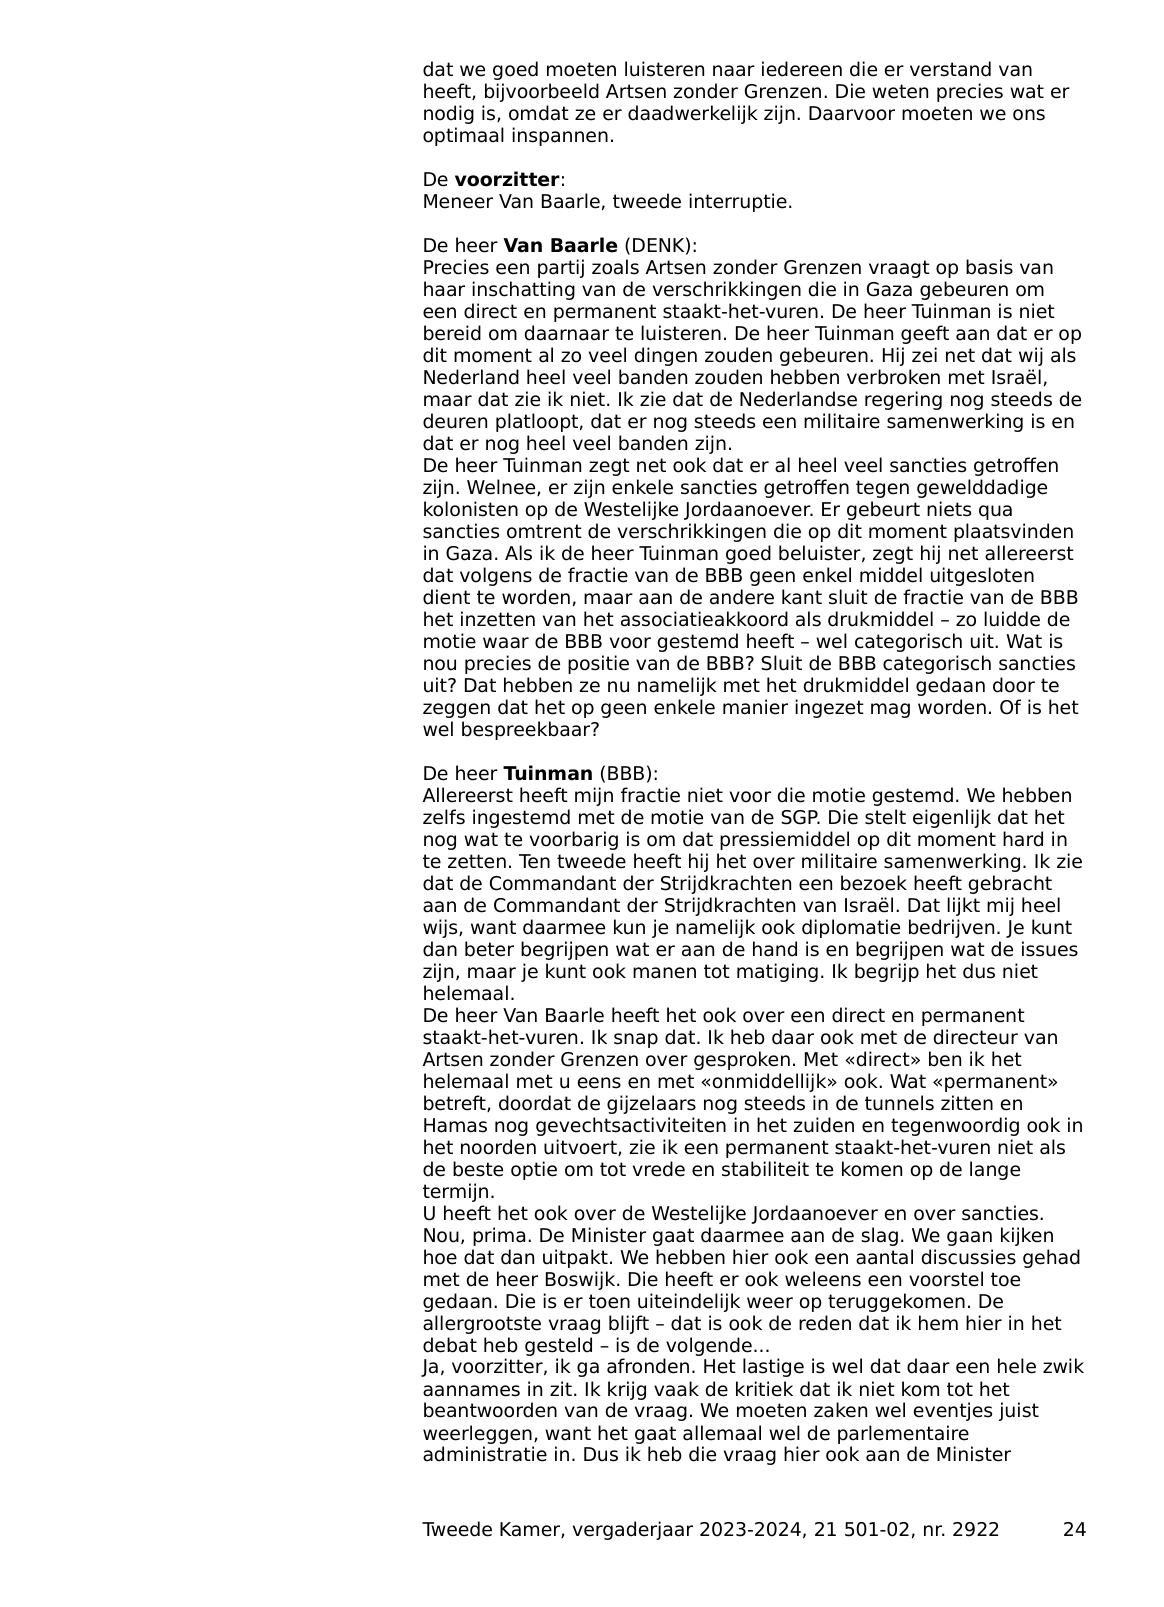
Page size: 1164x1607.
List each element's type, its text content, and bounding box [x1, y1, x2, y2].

text Allereerst heeft mijn fractie niet voor die motie gestemd. We hebben zelfs ingestemd met de motie van de SGP. Die stelt eigenlijk dat het nog wat te voorbarig is om dat pressiemiddel op dit moment hard in te zetten. Ten tweede heeft hij het over militaire samenwerking. Ik zie dat de Commandant der Strijdkrachten een bezoek heeft gebracht aan de Commandant der Strijdkrachten van Israël. Dat lijkt mij heel wijs, want daarmee kun je namelijk ook diplomatie bedrijven. Je kunt dan beter begrijpen wat er aan de hand is en begrijpen wat de issues zijn, maar je kunt ook manen tot matiging. Ik begrijp het dus niet helemaal. [422, 785, 1087, 1005]
text Ja, voorzitter, ik ga afronden. Het lastige is wel dat daar een hele zwik aannames in zit. Ik krijg vaak de kritiek dat ik niet kom tot het beantwoorden van de vraag. We moeten zaken wel eventjes juist weerleggen, want het gaat allemaal wel de parlementaire administratie in. Dus ik heb die vraag hier ook aan de Minister [422, 1356, 1087, 1466]
text dat we goed moeten luisteren naar iedereen die er verstand van heeft, bijvoorbeeld Artsen zonder Grenzen. Die weten precies wat er nodig is, omdat ze er daadwerkelijk zijn. Daarvoor moeten we ons optimaal inspannen. [422, 59, 1087, 147]
text U heeft het ook over de Westelijke Jordaanoever en over sancties. Nou, prima. De Minister gaat daarmee aan de slag. We gaan kijken hoe dat dan uitpakt. We hebben hier ook een aantal discussies gehad met de heer Boswijk. Die heeft er ook weleens een voorstel toe gedaan. Die is er toen uiteindelijk weer op teruggekomen. De allergrootste vraag blijft – dat is ook de reden dat ik hem hier in het debat heb gesteld – is de volgende... [422, 1203, 1087, 1356]
text De heer Van Baarle heeft het ook over een direct en permanent staakt-het-vuren. Ik snap dat. Ik heb daar ook met de directeur van Artsen zonder Grenzen over gesproken. Met «direct» ben ik het helemaal met u eens en met «onmiddellijk» ook. Wat «permanent» betreft, doordat de gijzelaars nog steeds in de tunnels zitten en Hamas nog gevechtsactiviteiten in het zuiden en tegenwoordig ook in het noorden uitvoert, zie ik een permanent staakt-het-vuren niet als de beste optie om tot vrede en stabiliteit te komen op de lange termijn. [422, 1005, 1087, 1203]
text De heer Tuinman (BBB): [422, 763, 1087, 785]
text De heer Van Baarle (DENK): [422, 235, 1087, 257]
text Precies een partij zoals Artsen zonder Grenzen vraagt op basis van haar inschatting van de verschrikkingen die in Gaza gebeuren om een direct en permanent staakt-het-vuren. De heer Tuinman is niet bereid om daarnaar te luisteren. De heer Tuinman geeft aan dat er op dit moment al zo veel dingen zouden gebeuren. Hij zei net dat wij als Nederland heel veel banden zouden hebben verbroken met Israël, maar dat zie ik niet. Ik zie dat de Nederlandse regering nog steeds de deuren platloopt, dat er nog steeds een militaire samenwerking is en dat er nog heel veel banden zijn. [422, 257, 1087, 455]
text De heer Tuinman zegt net ook dat er al heel veel sancties getroffen zijn. Welnee, er zijn enkele sancties getroffen tegen gewelddadige kolonisten op de Westelijke Jordaanoever. Er gebeurt niets qua sancties omtrent de verschrikkingen die op dit moment plaatsvinden in Gaza. Als ik de heer Tuinman goed beluister, zegt hij net allereerst dat volgens de fractie van de BBB geen enkel middel uitgesloten dient te worden, maar aan de andere kant sluit de fractie van de BBB het inzetten van het associatieakkoord als drukmiddel – zo luidde de motie waar de BBB voor gestemd heeft – wel categorisch uit. Wat is nou precies de positie van de BBB? Sluit de BBB categorisch sancties uit? Dat hebben ze nu namelijk met het drukmiddel gedaan door te zeggen dat het op geen enkele manier ingezet mag worden. Of is het wel bespreekbaar? [422, 455, 1087, 741]
text Meneer Van Baarle, tweede interruptie. [422, 191, 1087, 213]
text De voorzitter: [422, 169, 1087, 191]
